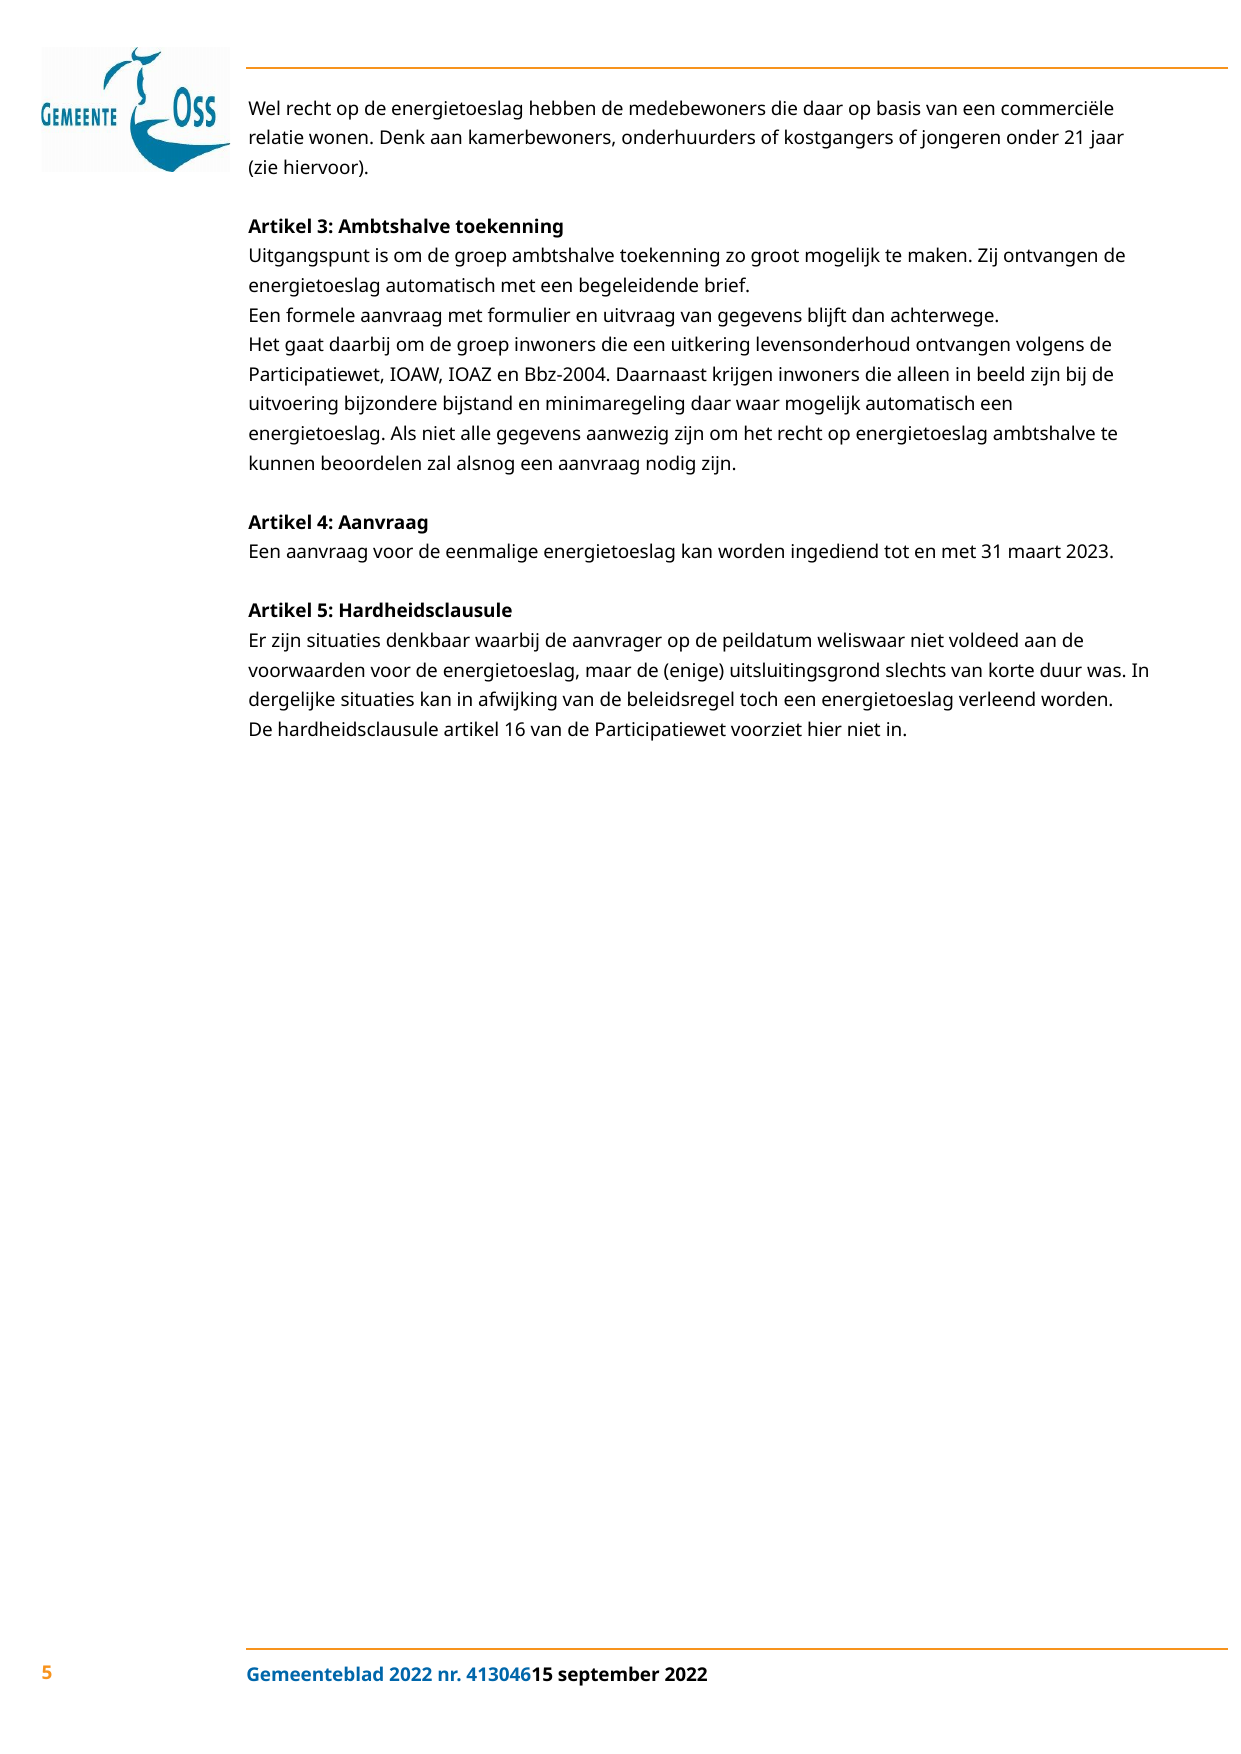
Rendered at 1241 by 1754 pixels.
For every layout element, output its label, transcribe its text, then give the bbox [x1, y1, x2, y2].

text Een formele aanvraag met formulier en uitvraag van gegevens blijft dan achterwege. [248, 302, 1152, 328]
text Er zijn situaties denkbaar waarbij de aanvrager op de peildatum weliswaar niet voldeed aan de voorwaarden voor de energietoeslag, maar de (enige) uitsluitingsgrond slechts van korte duur was. In dergelijke situaties kan in afwijking van de beleidsregel toch een energietoeslag verleend worden. [248, 627, 1152, 712]
picture [41, 47, 231, 172]
text Artikel 4: Aanvraag [248, 509, 1152, 535]
text Artikel 5: Hardheidsclausule [248, 598, 1152, 623]
text Een aanvraag voor de eenmalige energietoeslag kan worden ingediend tot en met 31 maart 2023. [248, 538, 1152, 564]
text Artikel 3: Ambtshalve toekenning [248, 213, 1152, 239]
text De hardheidsclausule artikel 16 van de Participatiewet voorziet hier niet in. [248, 716, 1152, 742]
text Wel recht op de energietoeslag hebben de medebewoners die daar op basis van een commerciële relatie wonen. Denk aan kamerbewoners, onderhuurders of kostgangers of jongeren onder 21 jaar (zie hiervoor). [248, 95, 1152, 180]
text Het gaat daarbij om de groep inwoners die een uitkering levensonderhoud ontvangen volgens de Participatiewet, IOAW, IOAZ en Bbz-2004. Daarnaast krijgen inwoners die alleen in beeld zijn bij de uitvoering bijzondere bijstand en minimaregeling daar waar mogelijk automatisch een energietoeslag. Als niet alle gegevens aanwezig zijn om het recht op energietoeslag ambtshalve te kunnen beoordelen zal alsnog een aanvraag nodig zijn. [248, 331, 1152, 476]
text Uitgangspunt is om de groep ambtshalve toekenning zo groot mogelijk te maken. Zij ontvangen de energietoeslag automatisch met een begeleidende brief. [248, 243, 1152, 298]
